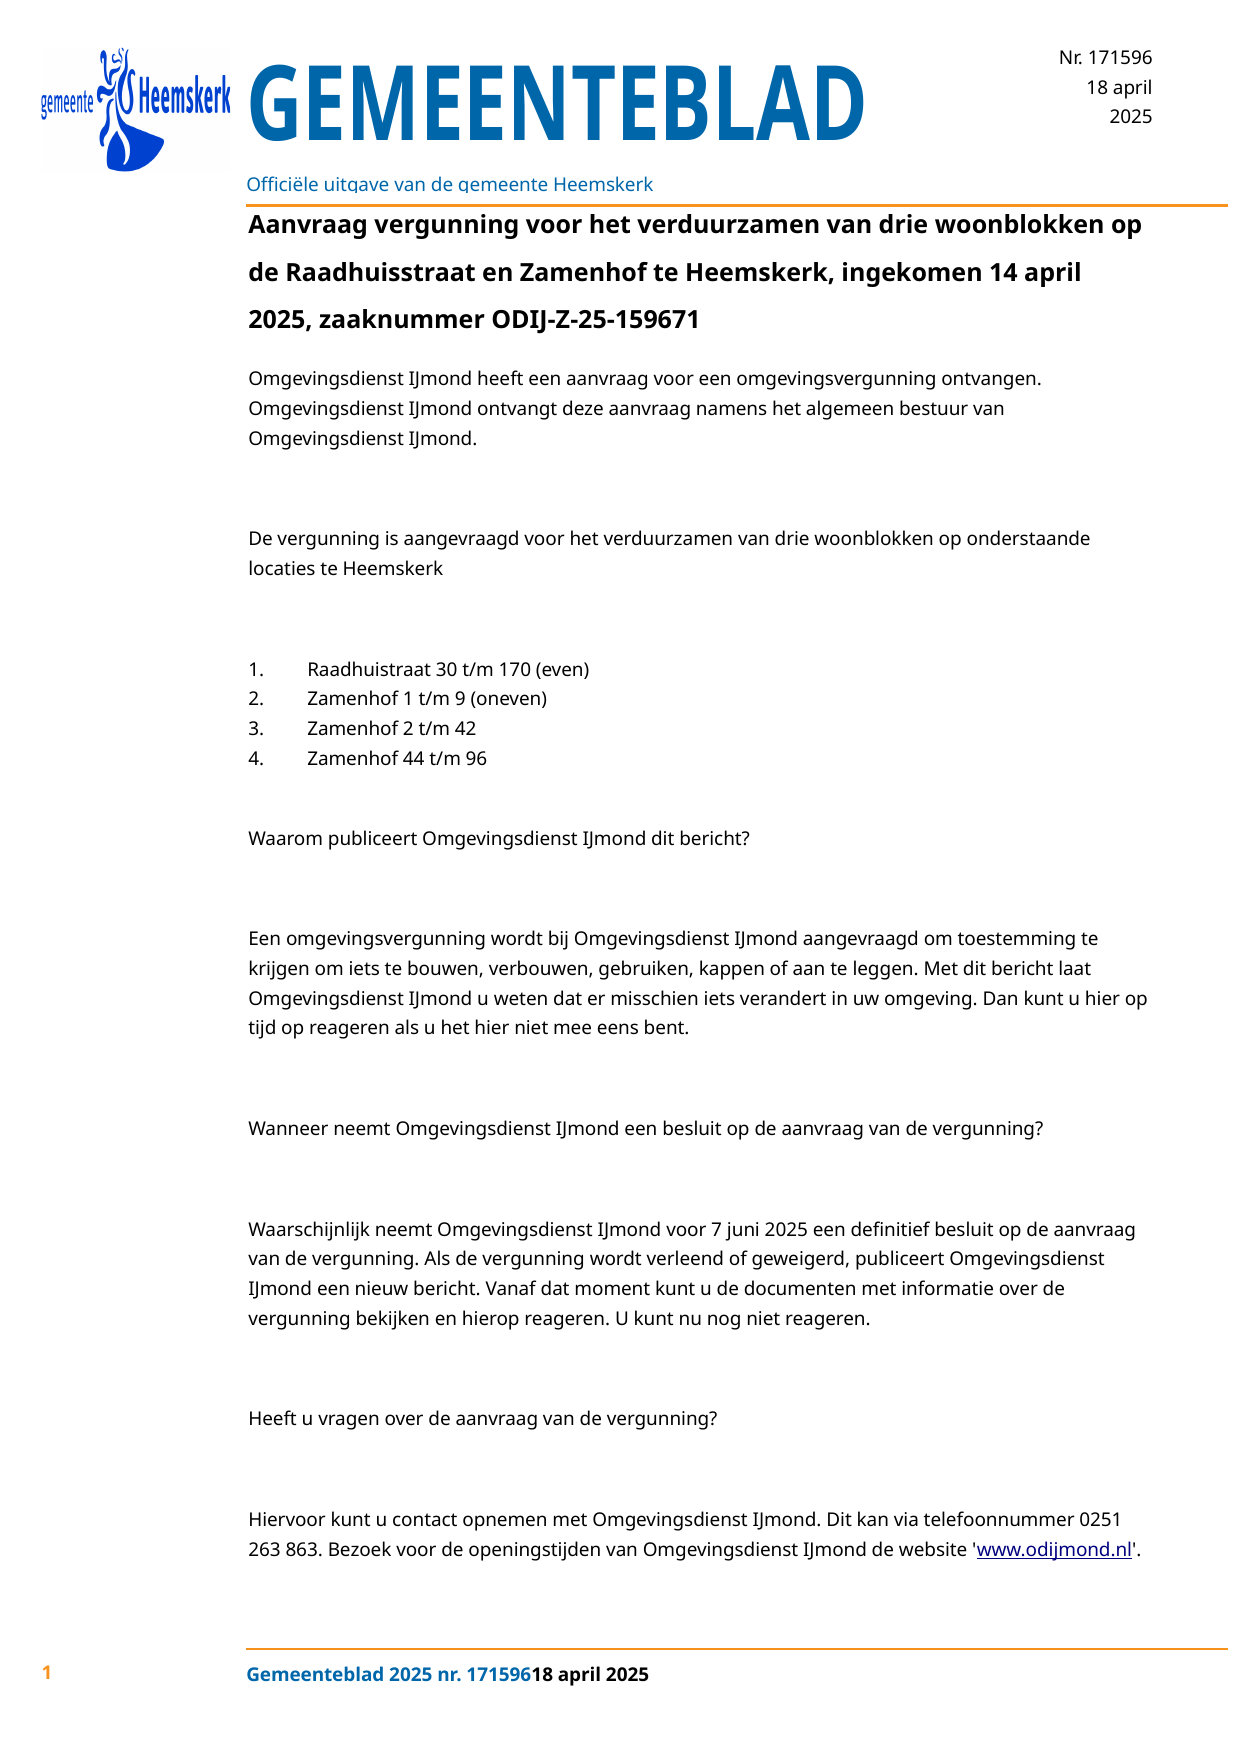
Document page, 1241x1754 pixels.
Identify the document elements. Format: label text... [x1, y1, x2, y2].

list Zamenhof 44 t/m 96 [248, 745, 1152, 770]
text Hiervoor kunt u contact opnemen met Omgevingsdienst IJmond. Dit kan via telefoonnummer 0251 263 863. Bezoek voor de openingstijden van Omgevingsdienst IJmond de website 'www.odijmond.nl'. [248, 1506, 1152, 1562]
text Heeft u vragen over de aanvraag van de vergunning? [248, 1406, 1152, 1431]
text Wanneer neemt Omgevingsdienst IJmond een besluit op de aanvraag van de vergunning? [248, 1115, 1152, 1141]
text Een omgevingsvergunning wordt bij Omgevingsdienst IJmond aangevraagd om toestemming te krijgen om iets te bouwen, verbouwen, gebruiken, kappen of aan te leggen. Met dit bericht laat Omgevingsdienst IJmond u weten dat er misschien iets verandert in uw omgeving. Dan kunt u hier op tijd op reageren als u het hier niet mee eens bent. [248, 926, 1152, 1040]
text Waarschijnlijk neemt Omgevingsdienst IJmond voor 7 juni 2025 een definitief besluit op de aanvraag van de vergunning. Als de vergunning wordt verleend of geweigerd, publiceert Omgevingsdienst IJmond een nieuw bericht. Vanaf dat moment kunt u de documenten met informatie over de vergunning bekijken en hierop reageren. U kunt nu nog niet reageren. [248, 1216, 1152, 1330]
text Omgevingsdienst IJmond heeft een aanvraag voor een omgevingsvergunning ontvangen. Omgevingsdienst IJmond ontvangt deze aanvraag namens het algemeen bestuur van Omgevingsdienst IJmond. [248, 366, 1152, 450]
list Zamenhof 1 t/m 9 (oneven) [248, 686, 1152, 711]
picture [41, 47, 231, 172]
list Zamenhof 2 t/m 42 [248, 715, 1152, 741]
text Waarom publiceert Omgevingsdienst IJmond dit bericht? [248, 825, 1152, 850]
list Raadhuistraat 30 t/m 170 (even) [248, 656, 1152, 682]
text De vergunning is aangevraagd voor het verduurzamen van drie woonblokken op onderstaande locaties te Heemskerk [248, 526, 1152, 581]
text Aanvraag vergunning voor het verduurzamen van drie woonblokken op de Raadhuisstraat en Zamenhof te Heemskerk, ingekomen 14 april 2025, zaaknummer ODIJ-Z-25-159671 [248, 207, 1152, 336]
